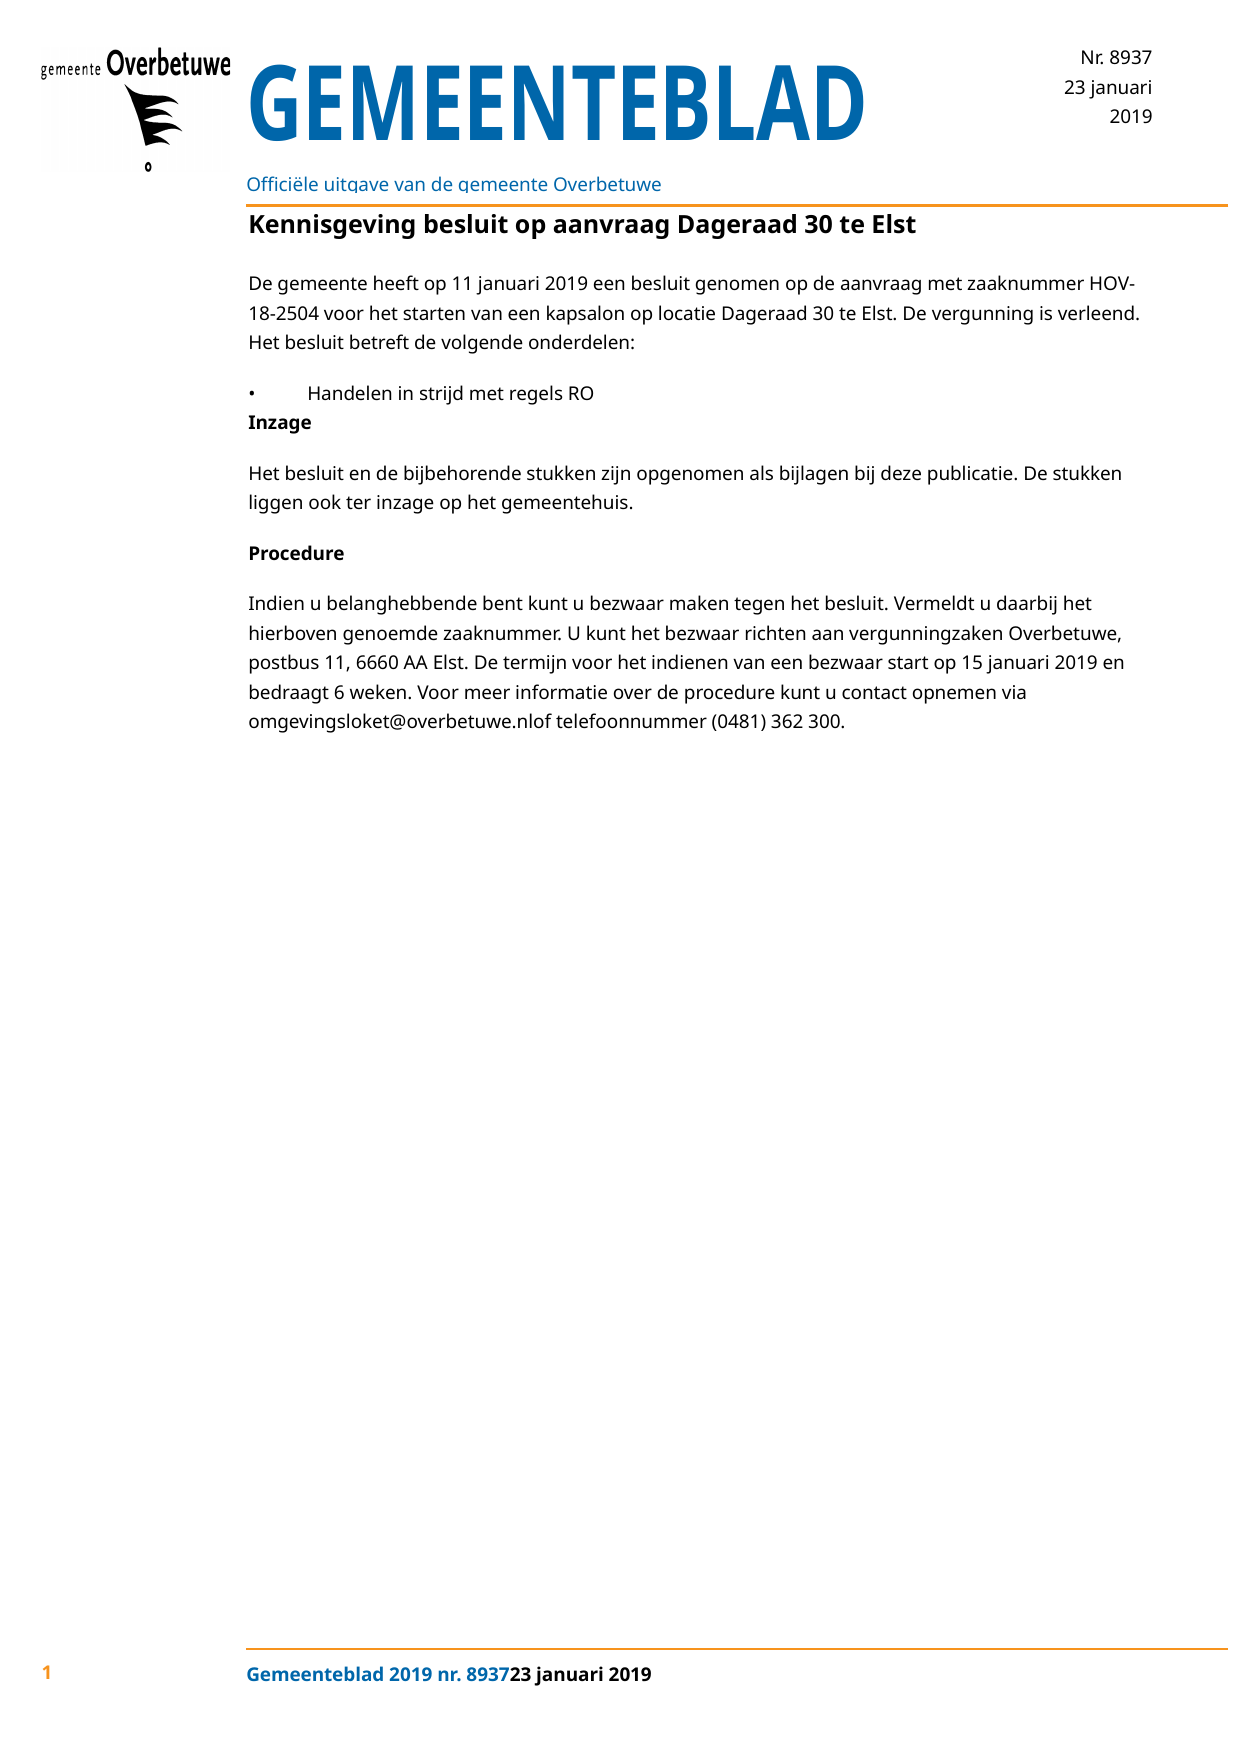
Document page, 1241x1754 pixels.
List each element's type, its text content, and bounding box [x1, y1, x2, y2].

text Inzage [248, 409, 1152, 435]
text Procedure [248, 540, 1152, 566]
text Het besluit en de bijbehorende stukken zijn opgenomen als bijlagen bij deze publicatie. De stukken liggen ook ter inzage op het gemeentehuis. [248, 460, 1152, 515]
text De gemeente heeft op 11 januari 2019 een besluit genomen op de aanvraag met zaaknummer HOV-18-2504 voor het starten van een kapsalon op locatie Dageraad 30 te Elst. De vergunning is verleend. Het besluit betreft de volgende onderdelen: [248, 270, 1152, 355]
text Indien u belanghebbende bent kunt u bezwaar maken tegen het besluit. Vermeldt u daarbij het hierboven genoemde zaaknummer. U kunt het bezwaar richten aan vergunningzaken Overbetuwe, postbus 11, 6660 AA Elst. De termijn voor het indienen van een bezwaar start op 15 januari 2019 en bedraagt 6 weken. Voor meer informatie over de procedure kunt u contact opnemen via omgevingsloket@overbetuwe.nlof telefoonnummer (0481) 362 300. [248, 590, 1152, 734]
text Kennisgeving besluit op aanvraag Dageraad 30 te Elst [248, 207, 1152, 241]
list Handelen in strijd met regels RO [248, 380, 1152, 406]
picture [41, 47, 231, 172]
